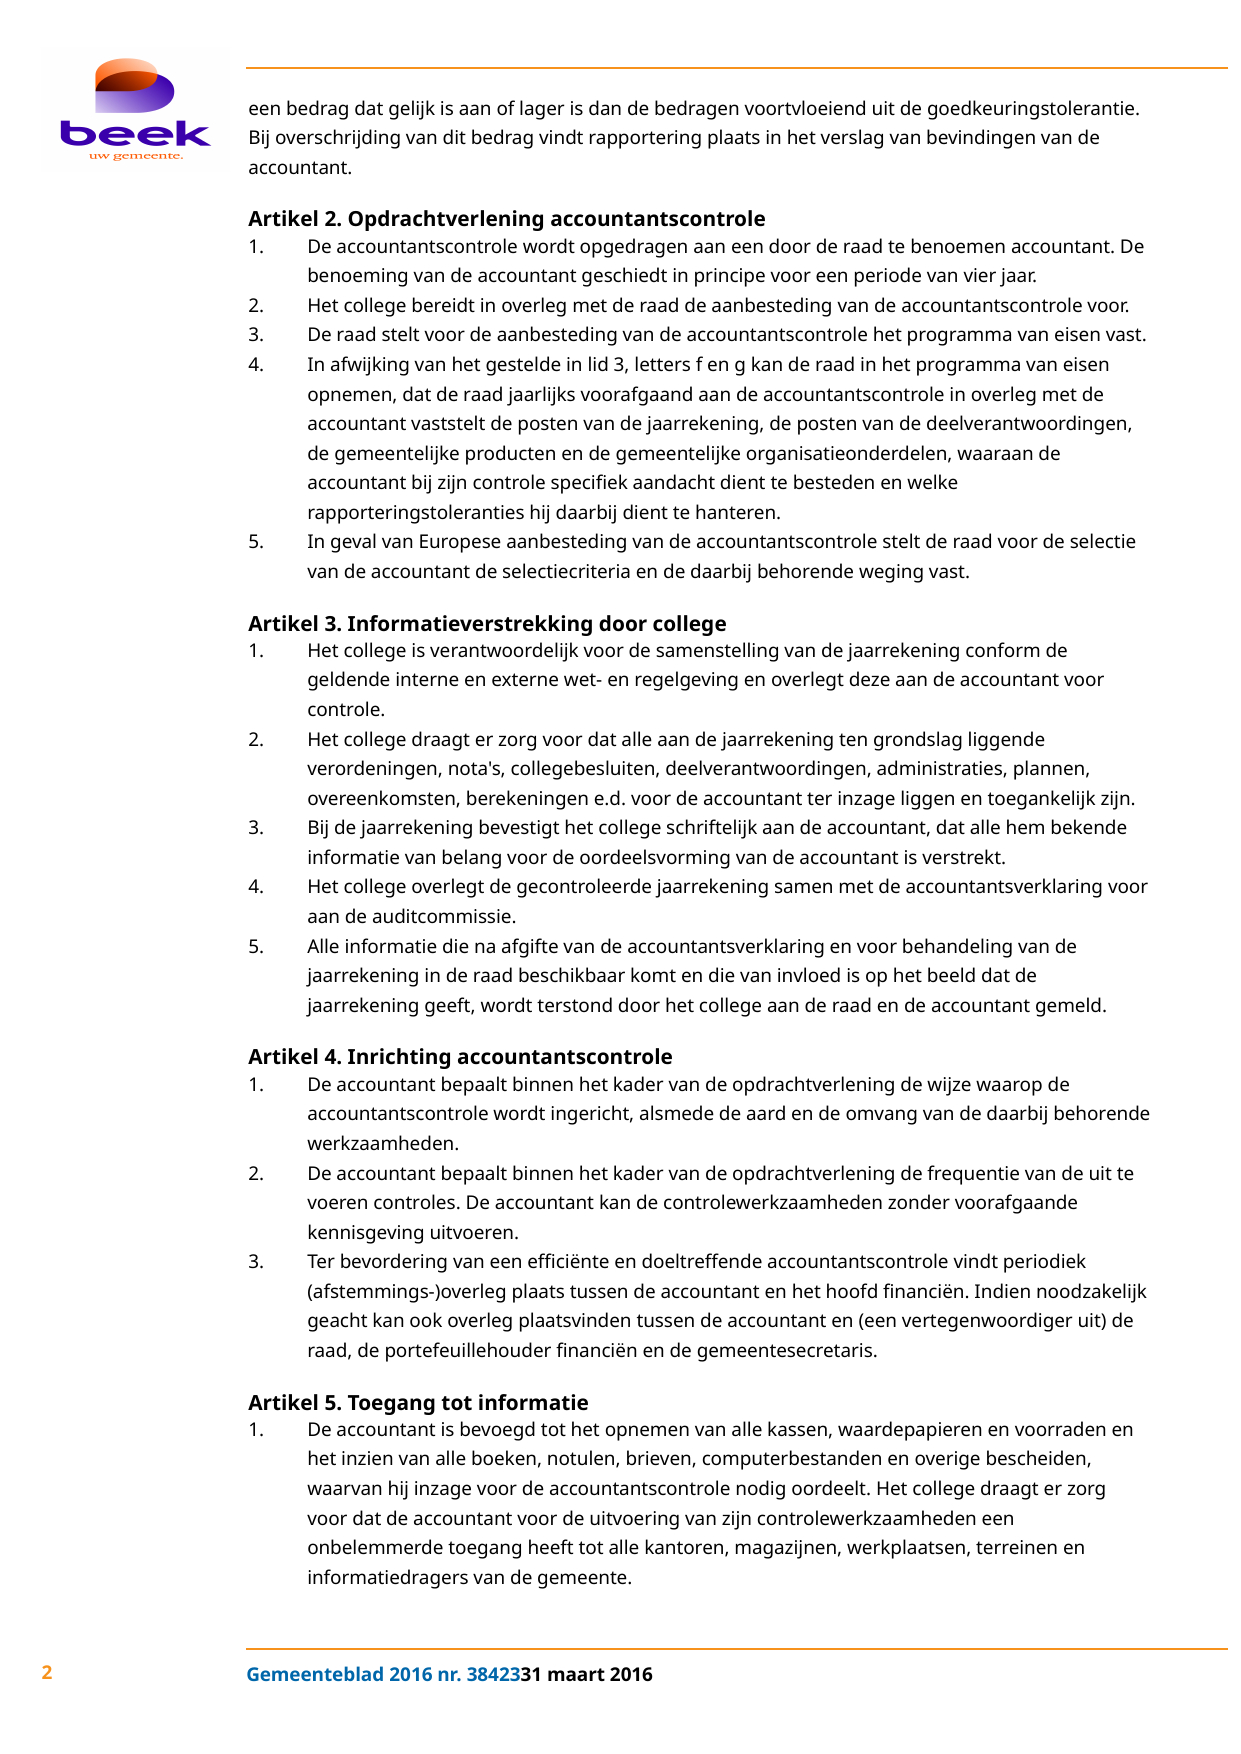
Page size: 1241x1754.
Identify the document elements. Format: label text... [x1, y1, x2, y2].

list De accountantscontrole wordt opgedragen aan een door de raad te benoemen accountant. De benoeming van de accountant geschiedt in principe voor een periode van vier jaar. [248, 233, 1152, 288]
list De accountant is bevoegd tot het opnemen van alle kassen, waardepapieren en voorraden en het inzien van alle boeken, notulen, brieven, computerbestanden en overige bescheiden, waarvan hij inzage voor de accountantscontrole nodig oordeelt. Het college draagt er zorg voor dat de accountant voor de uitvoering van zijn controlewerkzaamheden een onbelemmerde toegang heeft tot alle kantoren, magazijnen, werkplaatsen, terreinen en informatiedragers van de gemeente. [248, 1416, 1152, 1590]
list Het college draagt er zorg voor dat alle aan de jaarrekening ten grondslag liggende verordeningen, nota's, collegebesluiten, deelverantwoordingen, administraties, plannen, overeenkomsten, berekeningen e.d. voor de accountant ter inzage liggen en toegankelijk zijn. [248, 726, 1152, 811]
list Het college overlegt de gecontroleerde jaarrekening samen met de accountantsverklaring voor aan de auditcommissie. [248, 874, 1152, 929]
list Ter bevordering van een efficiënte en doeltreffende accountantscontrole vindt periodiek (afstemmings-)overleg plaats tussen de accountant en het hoofd financiën. Indien noodzakelijk geacht kan ook overleg plaatsvinden tussen de accountant en (een vertegenwoordiger uit) de raad, de portefeuillehouder financiën en de gemeentesecretaris. [248, 1248, 1152, 1363]
list In afwijking van het gestelde in lid 3, letters f en g kan de raad in het programma van eisen opnemen, dat de raad jaarlijks voorafgaand aan de accountantscontrole in overleg met de accountant vaststelt de posten van de jaarrekening, de posten van de deelverantwoordingen, de gemeentelijke producten en de gemeentelijke organisatieonderdelen, waaraan de accountant bij zijn controle specifiek aandacht dient te besteden en welke rapporteringstoleranties hij daarbij dient te hanteren. [248, 351, 1152, 525]
text een bedrag dat gelijk is aan of lager is dan de bedragen voortvloeiend uit de goedkeuringstolerantie. Bij overschrijding van dit bedrag vindt rapportering plaats in het verslag van bevindingen van de accountant. [248, 95, 1152, 180]
list Bij de jaarrekening bevestigt het college schriftelijk aan de accountant, dat alle hem bekende informatie van belang voor de oordeelsvorming van de accountant is verstrekt. [248, 814, 1152, 870]
list De accountant bepaalt binnen het kader van de opdrachtverlening de wijze waarop de accountantscontrole wordt ingericht, alsmede de aard en de omvang van de daarbij behorende werkzaamheden. [248, 1071, 1152, 1156]
list Het college bereidt in overleg met de raad de aanbesteding van de accountantscontrole voor. [248, 292, 1152, 318]
text Artikel 2. Opdrachtverlening accountantscontrole [248, 204, 1152, 233]
list De accountant bepaalt binnen het kader van de opdrachtverlening de frequentie van de uit te voeren controles. De accountant kan de controlewerkzaamheden zonder voorafgaande kennisgeving uitvoeren. [248, 1160, 1152, 1244]
list Het college is verantwoordelijk voor de samenstelling van de jaarrekening conform de geldende interne en externe wet- en regelgeving en overlegt deze aan de accountant voor controle. [248, 637, 1152, 722]
text Artikel 4. Inrichting accountantscontrole [248, 1042, 1152, 1071]
text Artikel 3. Informatieverstrekking door college [248, 609, 1152, 637]
list In geval van Europese aanbesteding van de accountantscontrole stelt de raad voor de selectie van de accountant de selectiecriteria en de daarbij behorende weging vast. [248, 529, 1152, 584]
text Artikel 5. Toegang tot informatie [248, 1388, 1152, 1416]
list Alle informatie die na afgifte van de accountantsverklaring en voor behandeling van de jaarrekening in de raad beschikbaar komt en die van invloed is op het beeld dat de jaarrekening geeft, wordt terstond door het college aan de raad en de accountant gemeld. [248, 933, 1152, 1018]
list De raad stelt voor de aanbesteding van de accountantscontrole het programma van eisen vast. [248, 322, 1152, 347]
picture [41, 47, 231, 172]
